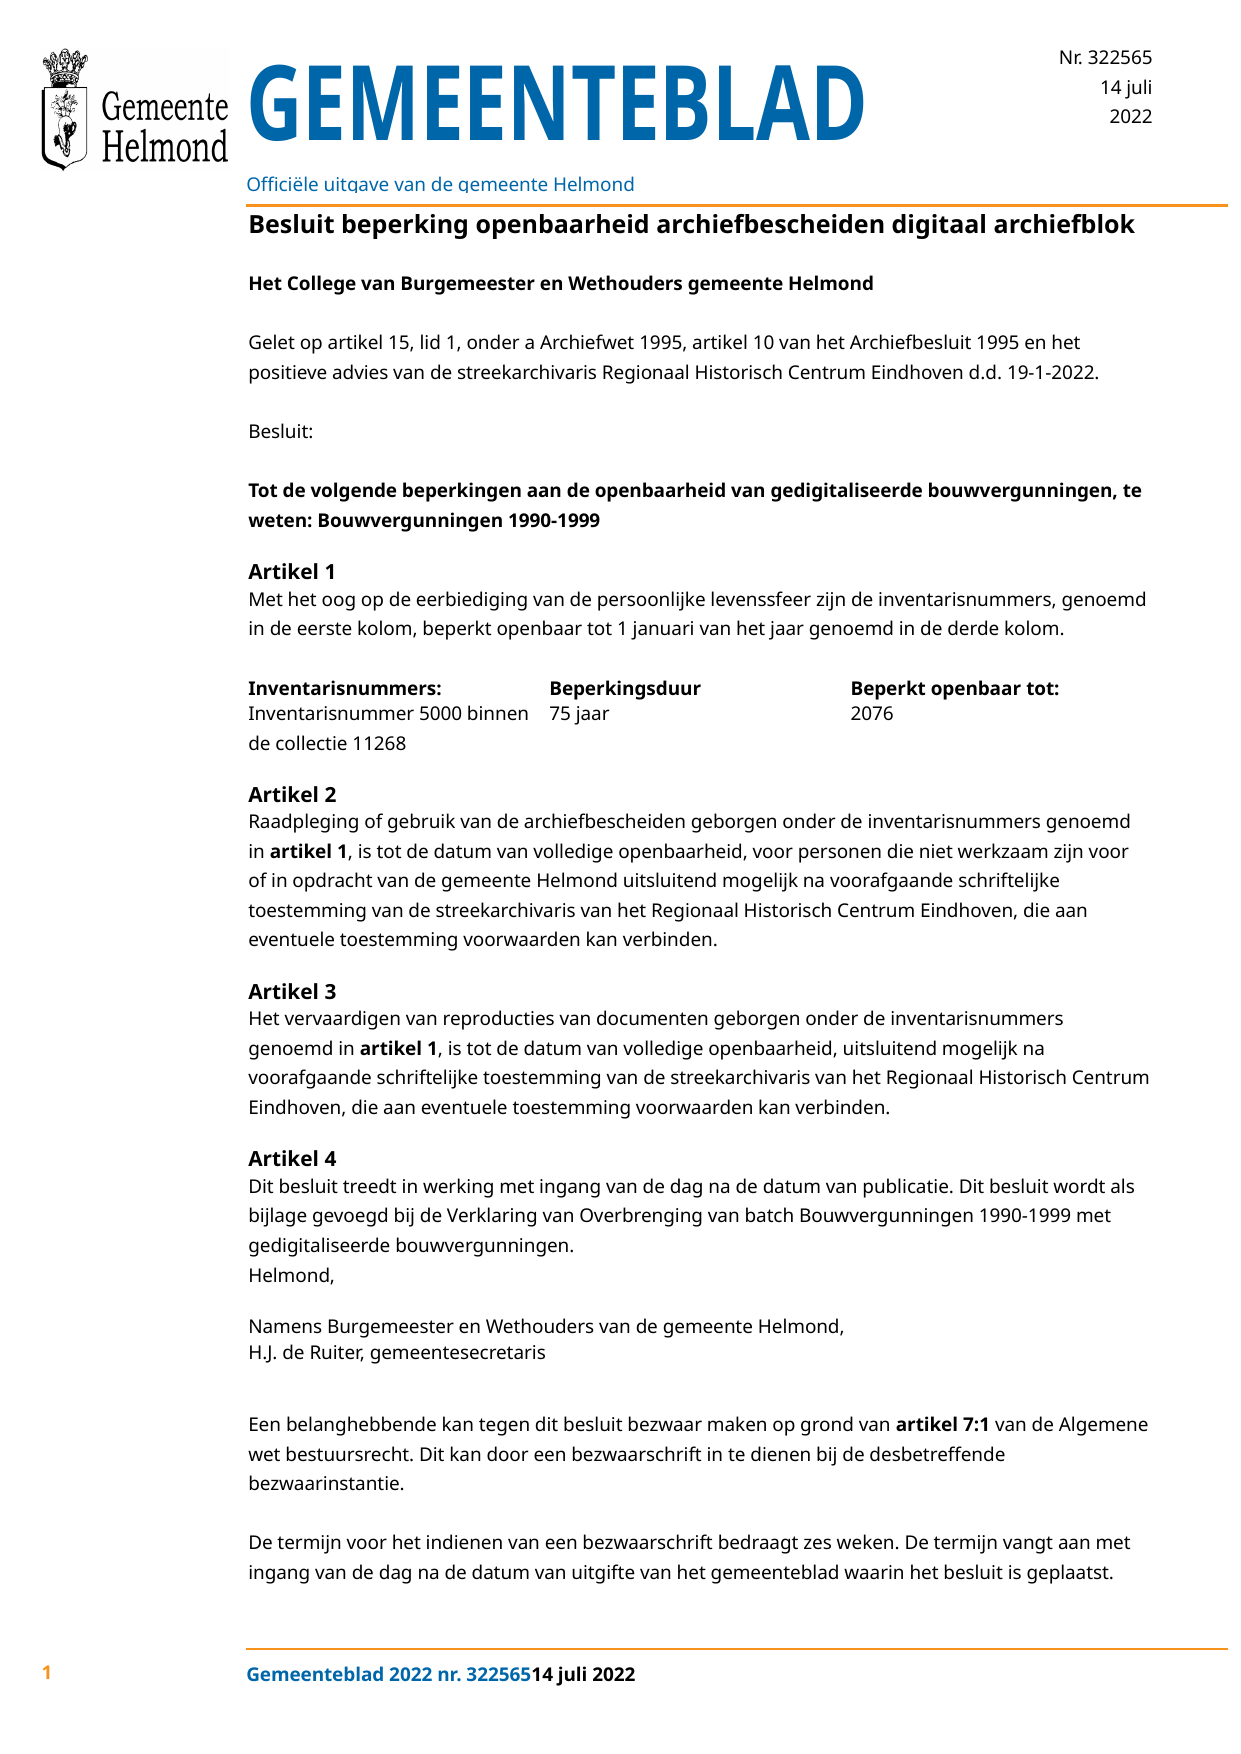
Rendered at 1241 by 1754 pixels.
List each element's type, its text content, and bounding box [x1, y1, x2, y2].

text Namens Burgemeester en Wethouders van de gemeente Helmond, [248, 1313, 1152, 1339]
text H.J. de Ruiter, gemeentesecretaris [248, 1339, 1152, 1365]
text Dit besluit treedt in werking met ingang van de dag na de datum van publicatie. Dit besluit wordt als bijlage gevoegd bij de Verklaring van Overbrenging van batch Bouwvergunningen 1990-1999 met gedigitaliseerde bouwvergunningen. [248, 1173, 1152, 1258]
table_header Beperkingsduur [549, 675, 850, 700]
text Artikel 1 [248, 557, 1152, 586]
text De termijn voor het indienen van een bezwaarschrift bedraagt zes weken. De termijn vangt aan met ingang van de dag na de datum van uitgifte van het gemeenteblad waarin het besluit is geplaatst. [248, 1529, 1152, 1585]
table_header Inventarisnummers: [248, 675, 549, 700]
text Het vervaardigen van reproducties van documenten geborgen onder de inventarisnummers genoemd in artikel 1, is tot de datum van volledige openbaarheid, uitsluitend mogelijk na voorafgaande schriftelijke toestemming van de streekarchivaris van het Regionaal Historisch Centrum Eindhoven, die aan eventuele toestemming voorwaarden kan verbinden. [248, 1005, 1152, 1120]
text Een belanghebbende kan tegen dit besluit bezwaar maken op grond van artikel 7:1 van de Algemene wet bestuursrecht. Dit kan door een bezwaarschrift in te dienen bij de desbetreffende bezwaarinstantie. [248, 1411, 1152, 1496]
text Helmond, [248, 1262, 1152, 1287]
table_cell Inventarisnummer 5000 binnen de collectie 11268 [248, 700, 549, 756]
table_cell 75 jaar [549, 700, 850, 756]
text Artikel 3 [248, 977, 1152, 1005]
text Tot de volgende beperkingen aan de openbaarheid van gedigitaliseerde bouwvergunningen, te weten: Bouwvergunningen 1990-1999 [248, 477, 1152, 533]
text Gelet op artikel 15, lid 1, onder a Archiefwet 1995, artikel 10 van het Archiefbesluit 1995 en het positieve advies van de streekarchivaris Regionaal Historisch Centrum Eindhoven d.d. 19-1-2022. [248, 329, 1152, 385]
text Besluit: [248, 418, 1152, 444]
text Besluit beperking openbaarheid archiefbescheiden digitaal archiefblok [248, 207, 1152, 241]
picture [41, 47, 231, 172]
text Raadpleging of gebruik van de archiefbescheiden geborgen onder de inventarisnummers genoemd in artikel 1, is tot de datum van volledige openbaarheid, voor personen die niet werkzaam zijn voor of in opdracht van de gemeente Helmond uitsluitend mogelijk na voorafgaande schriftelijke toestemming van de streekarchivaris van het Regionaal Historisch Centrum Eindhoven, die aan eventuele toestemming voorwaarden kan verbinden. [248, 808, 1152, 952]
table_cell 2076 [850, 700, 1152, 756]
table_header Beperkt openbaar tot: [850, 675, 1152, 700]
text Artikel 4 [248, 1144, 1152, 1173]
text Artikel 2 [248, 780, 1152, 808]
text Het College van Burgemeester en Wethouders gemeente Helmond [248, 270, 1152, 296]
text Met het oog op de eerbiediging van de persoonlijke levenssfeer zijn de inventarisnummers, genoemd in de eerste kolom, beperkt openbaar tot 1 januari van het jaar genoemd in de derde kolom. [248, 586, 1152, 641]
